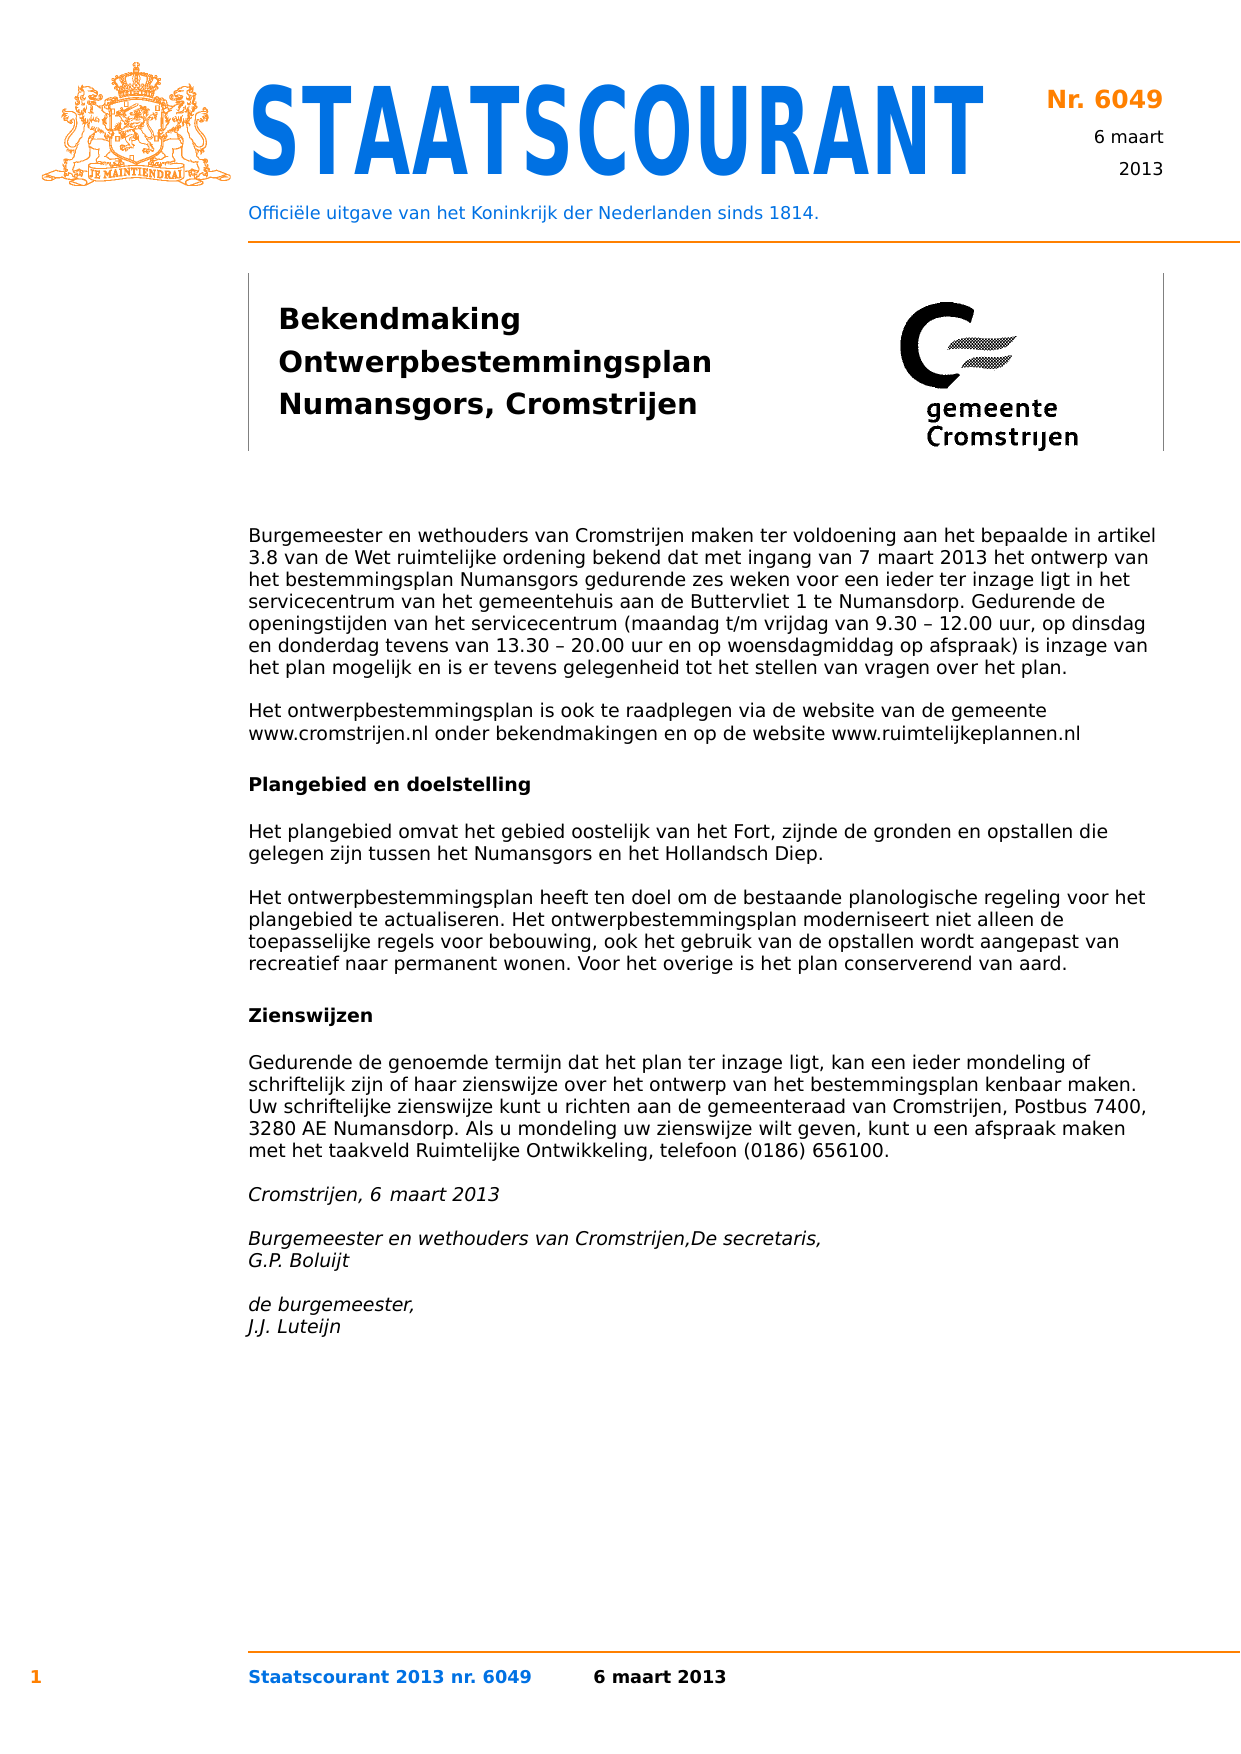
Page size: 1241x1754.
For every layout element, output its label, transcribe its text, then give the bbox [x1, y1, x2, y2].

table_cell 6 maart [998, 121, 1240, 153]
text Het ontwerpbestemmingsplan heeft ten doel om de bestaande planologische regeling voor het plangebied te actualiseren. Het ontwerpbestemmingsplan moderniseert niet alleen de toepasselijke regels voor bebouwing, ook het gebruik van de opstallen wordt aangepast van recreatief naar permanent wonen. Voor het overige is het plan conserverend van aard. [248, 887, 1163, 975]
text de burgemeester, J.J. Luteijn [248, 1293, 1163, 1337]
table_header Nr. 6049 [998, 62, 1240, 121]
text Burgemeester en wethouders van Cromstrijen maken ter voldoening aan het bepaalde in artikel 3.8 van de Wet ruimtelijke ordening bekend dat met ingang van 7 maart 2013 het ontwerp van het bestemmingsplan Numansgors gedurende zes weken voor een ieder ter inzage ligt in het servicecentrum van het gemeentehuis aan de Buttervliet 1 te Numansdorp. Gedurende de openingstijden van het servicecentrum (maandag t/m vrijdag van 9.30 – 12.00 uur, op dinsdag en donderdag tevens van 13.30 – 20.00 uur en op woensdagmiddag op afspraak) is inzage van het plan mogelijk en is er tevens gelegenheid tot het stellen van vragen over het plan. [248, 525, 1163, 678]
subtitle Bekendmaking Ontwerpbestemmingsplan Numansgors, Cromstrijen [249, 273, 1163, 451]
text Het ontwerpbestemmingsplan is ook te raadplegen via de website van de gemeente www.cromstrijen.nl onder bekendmakingen en op de website www.ruimtelijkeplannen.nl [248, 700, 1163, 744]
table_cell Officiële uitgave van het Koninkrijk der Nederlanden sinds 1814. [248, 203, 1240, 241]
text Burgemeester en wethouders van Cromstrijen,De secretaris, G.P. Boluijt [248, 1228, 1163, 1272]
text Het plangebied omvat het gebied oostelijk van het Fort, zijnde de gronden en opstallen die gelegen zijn tussen het Numansgors en het Hollandsch Diep. [248, 821, 1163, 865]
table_header [25, 62, 248, 241]
text Cromstrijen, 6 maart 2013 [248, 1184, 1163, 1206]
picture [41, 62, 231, 186]
table_header STAATSCOURANT [248, 62, 998, 203]
table_cell 2013 [998, 153, 1240, 203]
subtitle Plangebied en doelstelling [248, 774, 1163, 796]
subtitle Zienswijzen [248, 1005, 1163, 1027]
text Gedurende de genoemde termijn dat het plan ter inzage ligt, kan een ieder mondeling of schriftelijk zijn of haar zienswijze over het ontwerp van het bestemmingsplan kenbaar maken. Uw schriftelijke zienswijze kunt u richten aan de gemeenteraad van Cromstrijen, Postbus 7400, 3280 AE Numansdorp. Als u mondeling uw zienswijze wilt geven, kunt u een afspraak maken met het taakveld Ruimtelijke Ontwikkeling, telefoon (0186) 656100. [248, 1052, 1163, 1162]
picture [844, 302, 1134, 451]
